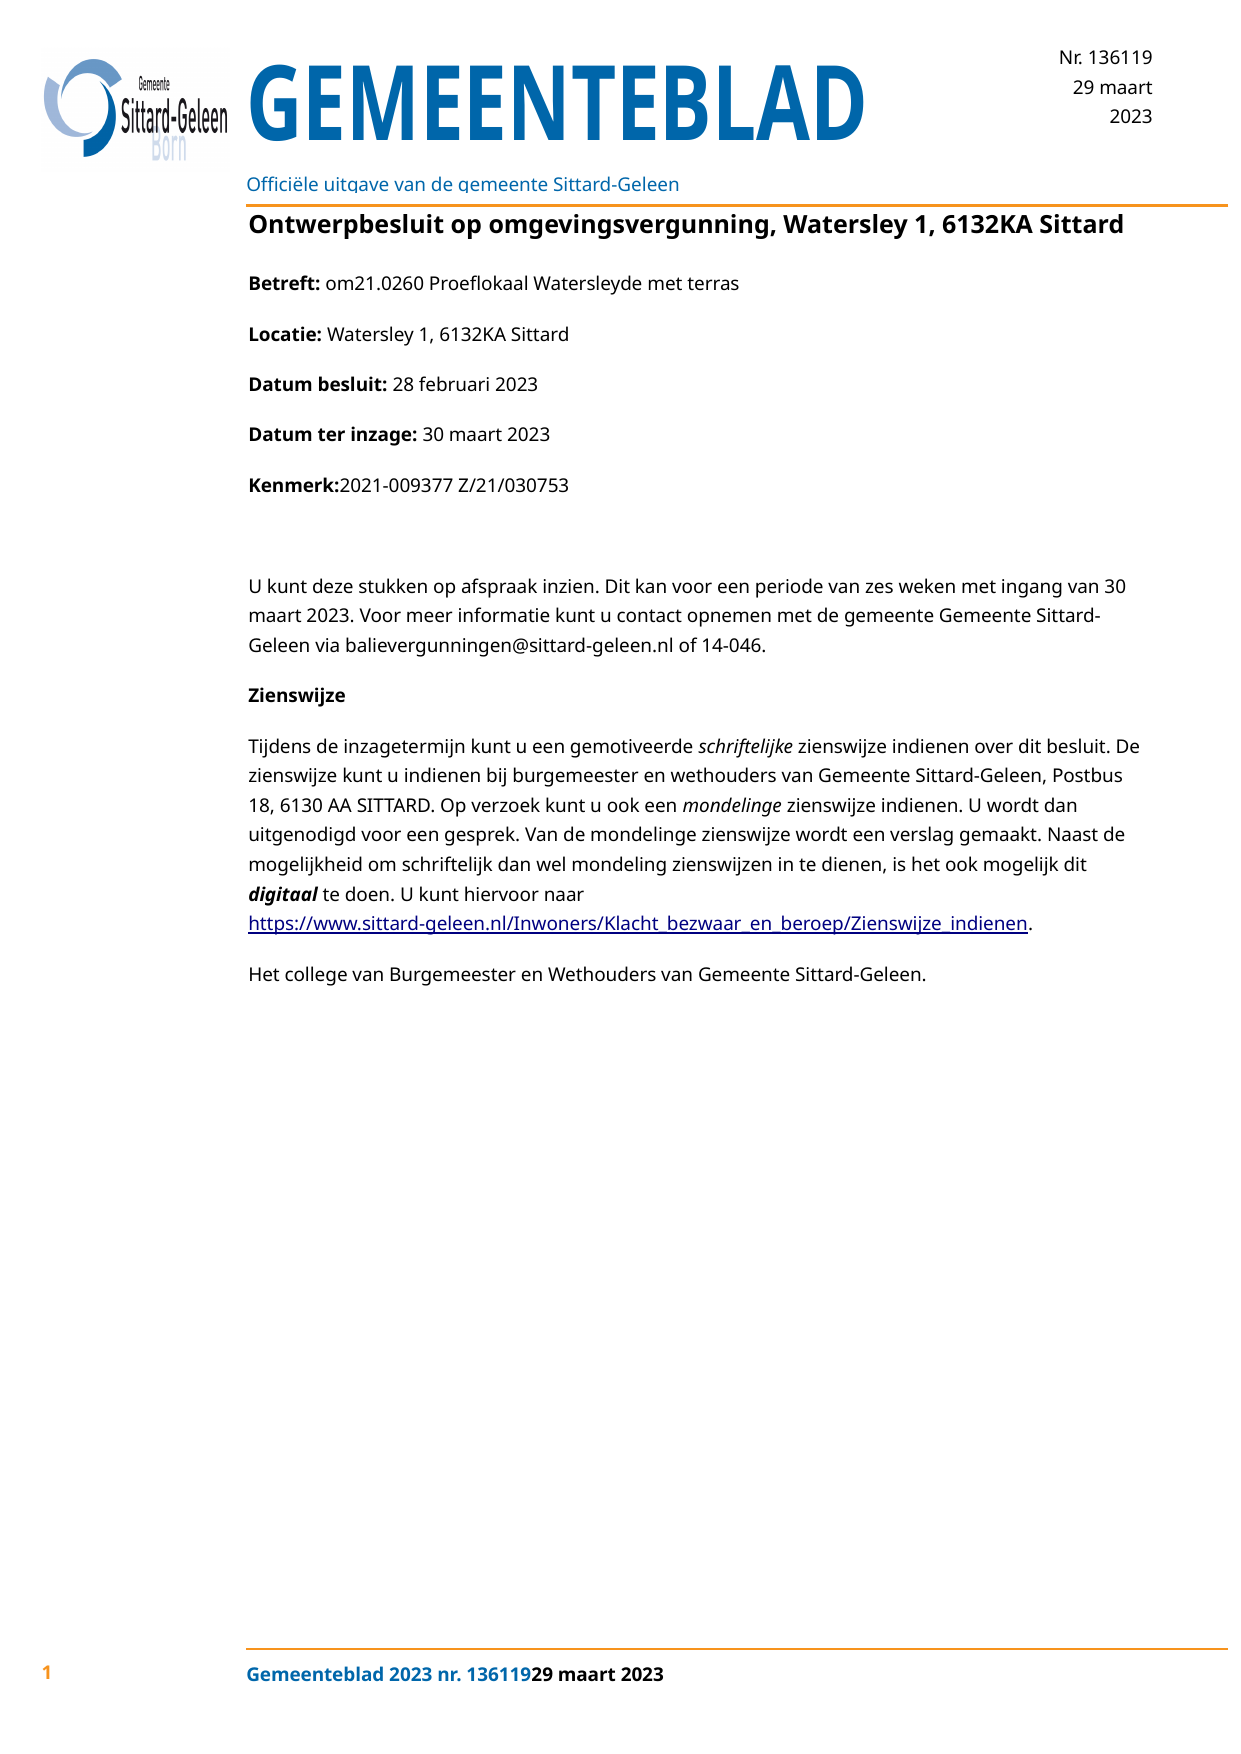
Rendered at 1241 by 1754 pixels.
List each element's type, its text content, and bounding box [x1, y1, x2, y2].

picture [41, 47, 231, 172]
text Ontwerpbesluit op omgevingsvergunning, Watersley 1, 6132KA Sittard [248, 207, 1152, 241]
text Datum besluit: 28 februari 2023 [248, 371, 1152, 397]
text Tijdens de inzagetermijn kunt u een gemotiveerde schriftelijke zienswijze indienen over dit besluit. De zienswijze kunt u indienen bij burgemeester en wethouders van Gemeente Sittard-Geleen, Postbus 18, 6130 AA SITTARD. Op verzoek kunt u ook een mondelinge zienswijze indienen. U wordt dan uitgenodigd voor een gesprek. Van de mondelinge zienswijze wordt een verslag gemaakt. Naast de mogelijkheid om schriftelijk dan wel mondeling zienswijzen in te dienen, is het ook mogelijk dit digitaal te doen. U kunt hiervoor naar https://www.sittard-geleen.nl/Inwoners/Klacht_bezwaar_en_beroep/Zienswijze_indienen. [248, 733, 1152, 936]
text Zienswijze [248, 682, 1152, 708]
text Betreft: om21.0260 Proeflokaal Watersleyde met terras [248, 270, 1152, 296]
text U kunt deze stukken op afspraak inzien. Dit kan voor een periode van zes weken met ingang van 30 maart 2023. Voor meer informatie kunt u contact opnemen met de gemeente Gemeente Sittard-Geleen via balievergunningen@sittard-geleen.nl of 14-046. [248, 573, 1152, 658]
text Het college van Burgemeester en Wethouders van Gemeente Sittard-Geleen. [248, 961, 1152, 986]
text Locatie: Watersley 1, 6132KA Sittard [248, 321, 1152, 346]
text Kenmerk:2021-009377 Z/21/030753 [248, 472, 1152, 498]
text Datum ter inzage: 30 maart 2023 [248, 422, 1152, 447]
